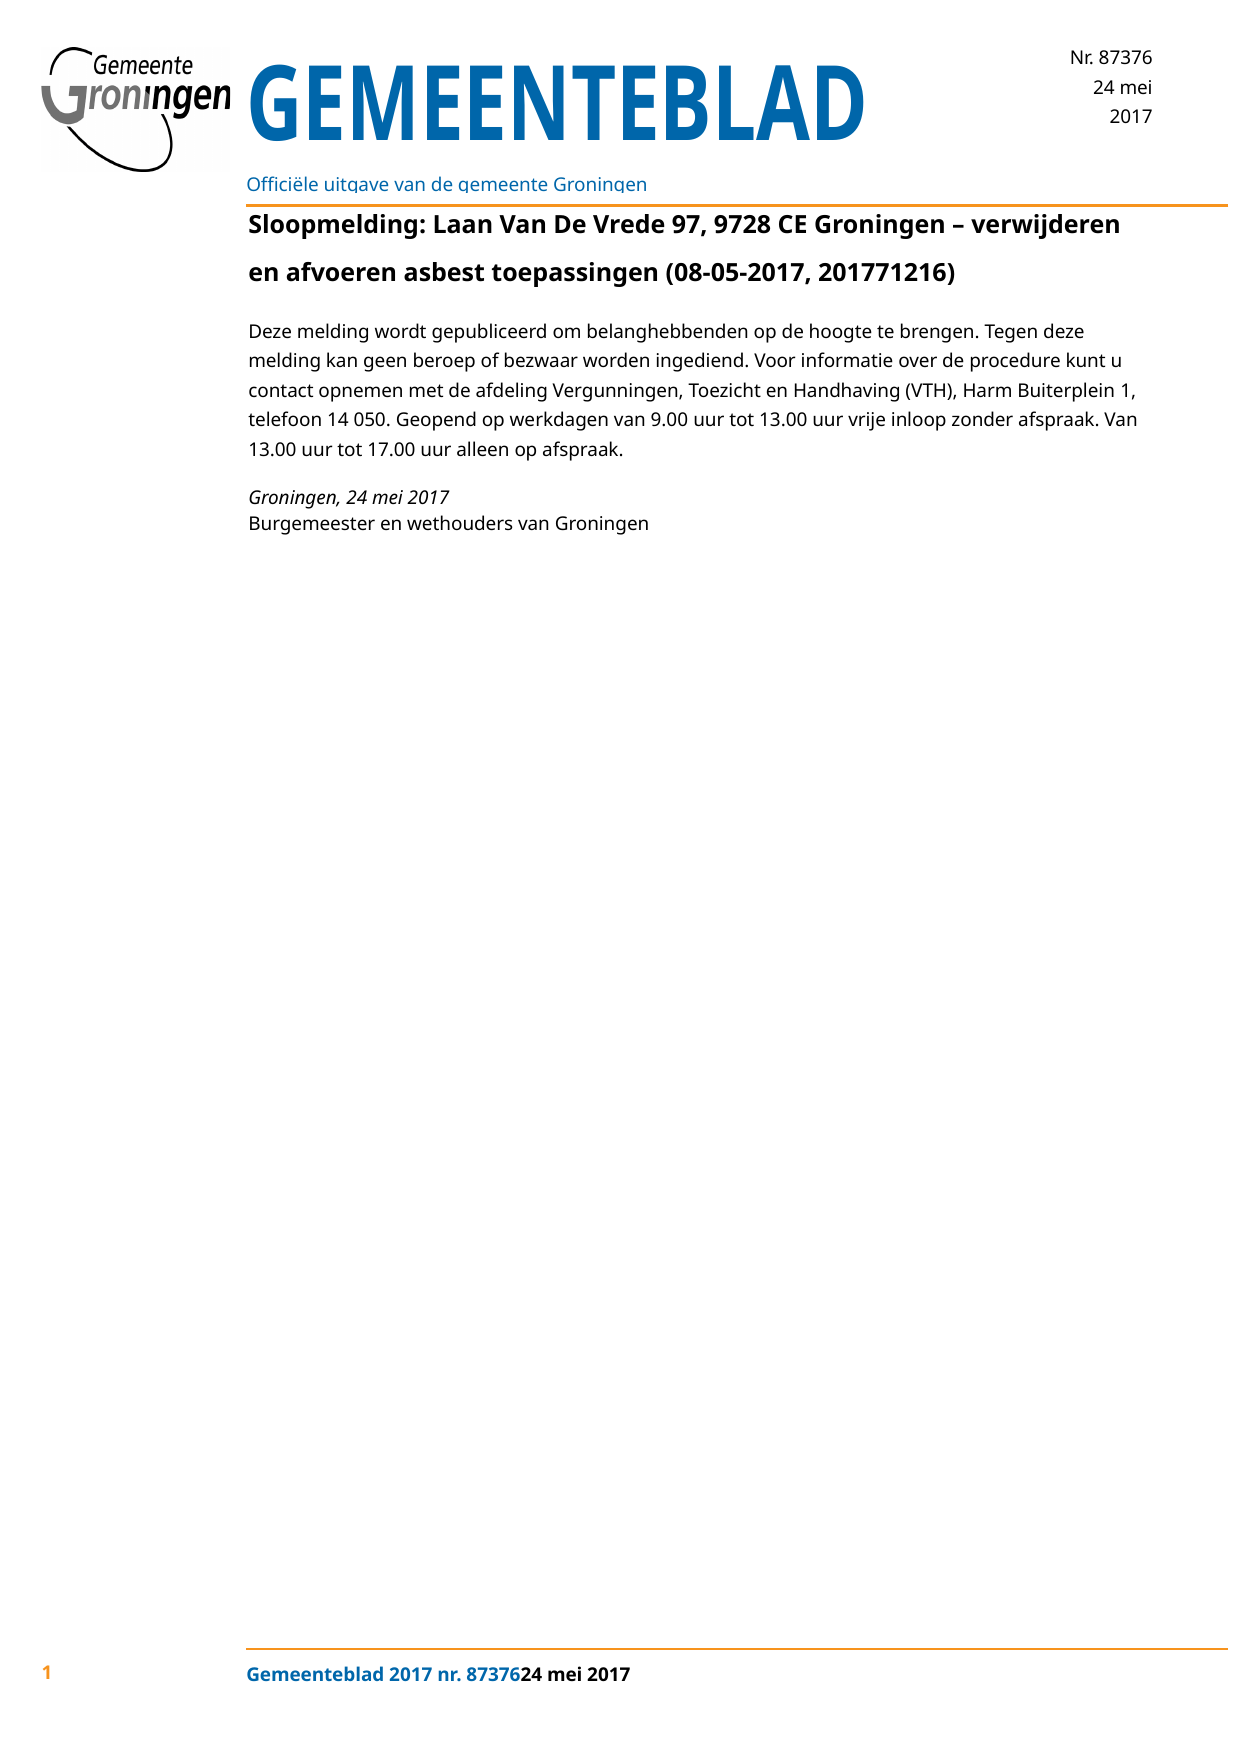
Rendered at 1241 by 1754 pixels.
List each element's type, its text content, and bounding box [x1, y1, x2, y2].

text Burgemeester en wethouders van Groningen [248, 510, 1152, 536]
text Sloopmelding: Laan Van De Vrede 97, 9728 CE Groningen – verwijderen en afvoeren asbest toepassingen (08-05-2017, 201771216) [248, 207, 1152, 288]
text Deze melding wordt gepubliceerd om belanghebbenden op de hoogte te brengen. Tegen deze melding kan geen beroep of bezwaar worden ingediend. Voor informatie over de procedure kunt u contact opnemen met de afdeling Vergunningen, Toezicht en Handhaving (VTH), Harm Buiterplein 1, telefoon 14 050. Geopend op werkdagen van 9.00 uur tot 13.00 uur vrije inloop zonder afspraak. Van 13.00 uur tot 17.00 uur alleen op afspraak. [248, 318, 1152, 462]
text Groningen, 24 mei 2017 [248, 484, 1152, 510]
picture [41, 47, 231, 172]
